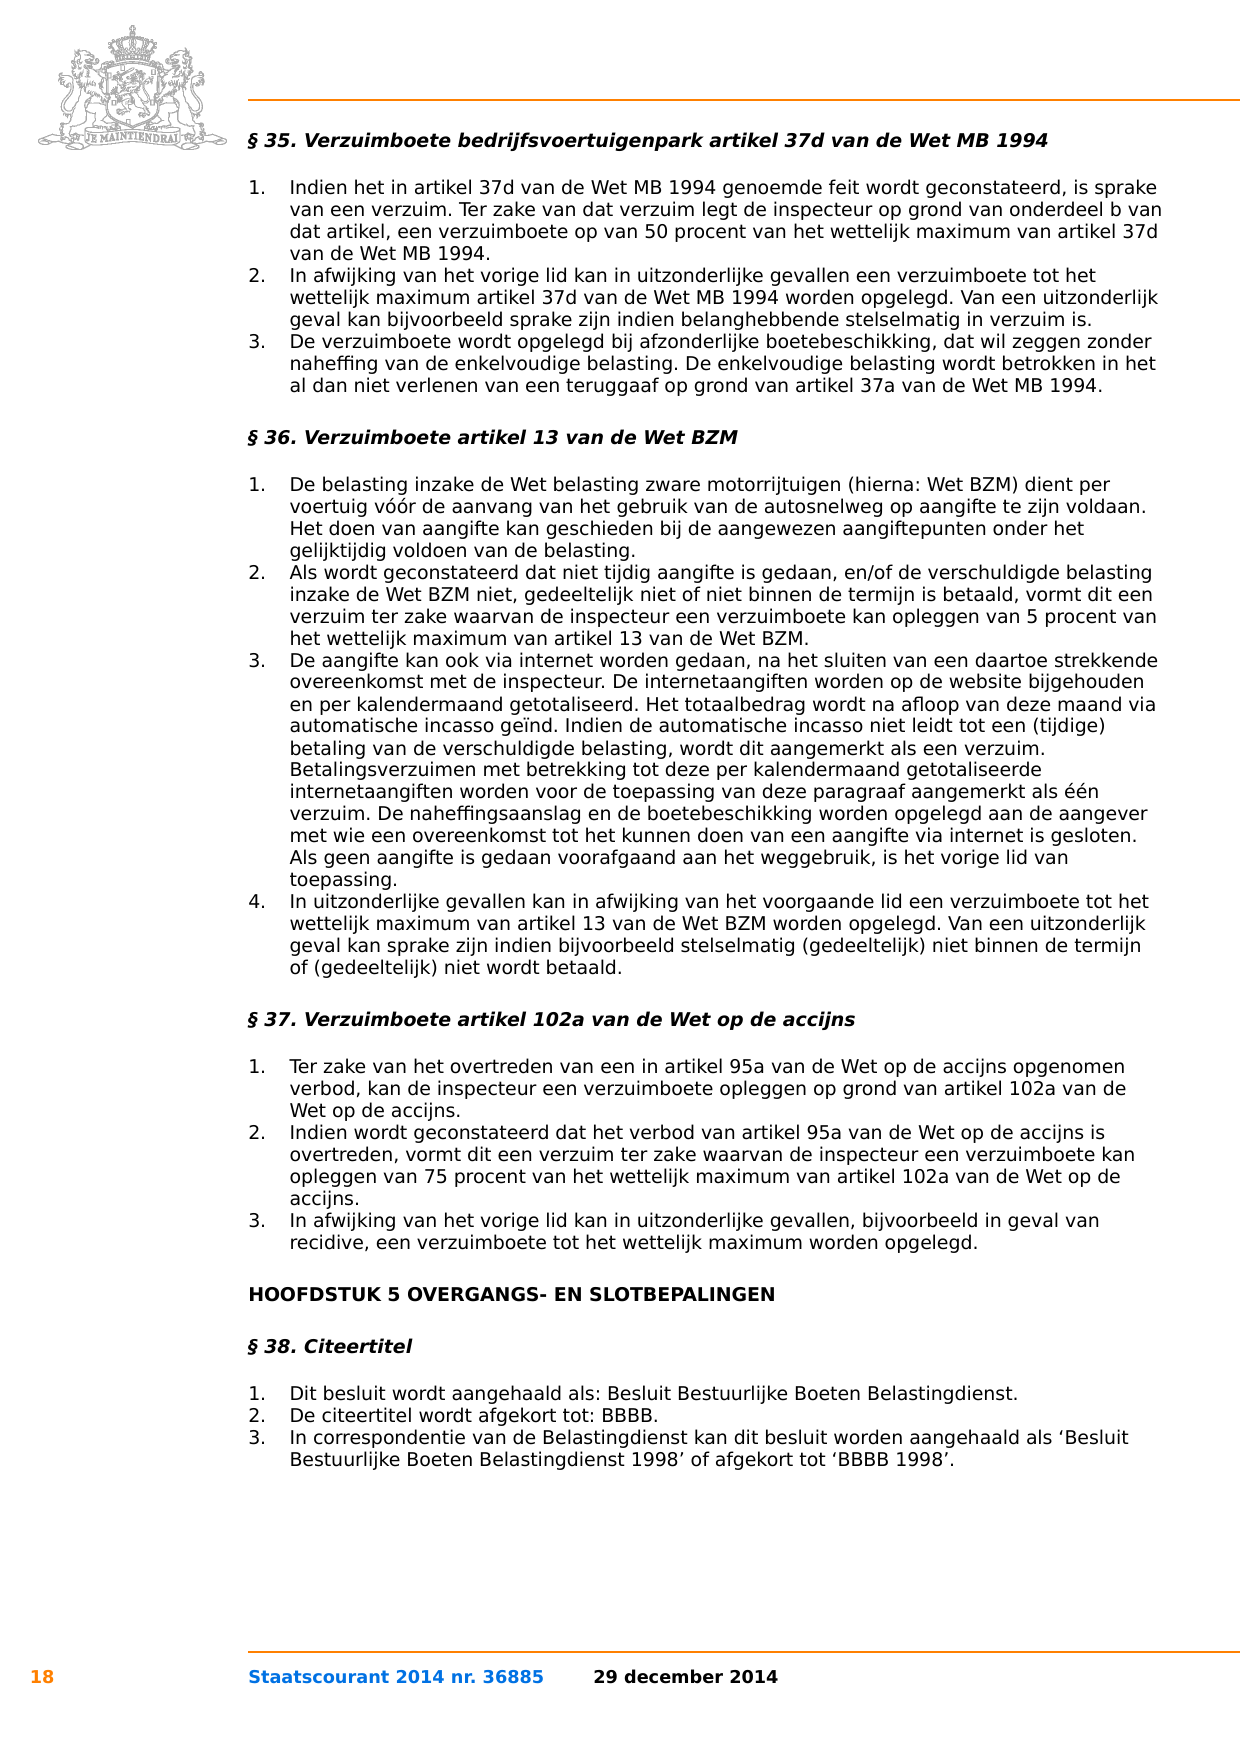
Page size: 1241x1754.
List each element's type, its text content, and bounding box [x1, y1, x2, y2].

text 2. Als wordt geconstateerd dat niet tijdig aangifte is gedaan, en/of de verschuldigde belasting inzake de Wet BZM niet, gedeeltelijk niet of niet binnen de termijn is betaald, vormt dit een verzuim ter zake waarvan de inspecteur een verzuimboete kan opleggen van 5 procent van het wettelijk maximum van artikel 13 van de Wet BZM. [248, 562, 1163, 649]
text 2. In afwijking van het vorige lid kan in uitzonderlijke gevallen een verzuimboete tot het wettelijk maximum artikel 37d van de Wet MB 1994 worden opgelegd. Van een uitzonderlijk geval kan bijvoorbeeld sprake zijn indien belanghebbende stelselmatig in verzuim is. [248, 265, 1163, 331]
text 3. De verzuimboete wordt opgelegd bij afzonderlijke boetebeschikking, dat wil zeggen zonder naheffing van de enkelvoudige belasting. De enkelvoudige belasting wordt betrokken in het al dan niet verlenen van een teruggaaf op grond van artikel 37a van de Wet MB 1994. [248, 331, 1163, 397]
text 2. Indien wordt geconstateerd dat het verbod van artikel 95a van de Wet op de accijns is overtreden, vormt dit een verzuim ter zake waarvan de inspecteur een verzuimboete kan opleggen van 75 procent van het wettelijk maximum van artikel 102a van de Wet op de accijns. [248, 1122, 1163, 1210]
text 3. De aangifte kan ook via internet worden gedaan, na het sluiten van een daartoe strekkende overeenkomst met de inspecteur. De internetaangiften worden op de website bijgehouden en per kalendermaand getotaliseerd. Het totaalbedrag wordt na afloop van deze maand via automatische incasso geïnd. Indien de automatische incasso niet leidt tot een (tijdige) betaling van de verschuldigde belasting, wordt dit aangemerkt als een verzuim. [248, 649, 1163, 759]
text 3. In correspondentie van de Belastingdienst kan dit besluit worden aangehaald als ‘Besluit Bestuurlijke Boeten Belastingdienst 1998’ of afgekort tot ‘BBBB 1998’. [248, 1427, 1163, 1471]
text 4. In uitzonderlijke gevallen kan in afwijking van het voorgaande lid een verzuimboete tot het wettelijk maximum van artikel 13 van de Wet BZM worden opgelegd. Van een uitzonderlijk geval kan sprake zijn indien bijvoorbeeld stelselmatig (gedeeltelijk) niet binnen de termijn of (gedeeltelijk) niet wordt betaald. [248, 891, 1163, 979]
subtitle HOOFDSTUK 5 OVERGANGS- EN SLOTBEPALINGEN [248, 1284, 1163, 1306]
picture [38, 25, 227, 150]
subtitle § 37. Verzuimboete artikel 102a van de Wet op de accijns [248, 1009, 1163, 1031]
subtitle § 36. Verzuimboete artikel 13 van de Wet BZM [248, 427, 1163, 449]
text Betalingsverzuimen met betrekking tot deze per kalendermaand getotaliseerde internetaangiften worden voor de toepassing van deze paragraaf aangemerkt als één verzuim. De naheffingsaanslag en de boetebeschikking worden opgelegd aan de aangever met wie een overeenkomst tot het kunnen doen van een aangifte via internet is gesloten. Als geen aangifte is gedaan voorafgaand aan het weggebruik, is het vorige lid van toepassing. [289, 759, 1163, 891]
text 1. Dit besluit wordt aangehaald als: Besluit Bestuurlijke Boeten Belastingdienst. [248, 1383, 1163, 1405]
subtitle § 38. Citeertitel [248, 1336, 1163, 1358]
text 1. Indien het in artikel 37d van de Wet MB 1994 genoemde feit wordt geconstateerd, is sprake van een verzuim. Ter zake van dat verzuim legt de inspecteur op grond van onderdeel b van dat artikel, een verzuimboete op van 50 procent van het wettelijk maximum van artikel 37d van de Wet MB 1994. [248, 177, 1163, 265]
text 3. In afwijking van het vorige lid kan in uitzonderlijke gevallen, bijvoorbeeld in geval van recidive, een verzuimboete tot het wettelijk maximum worden opgelegd. [248, 1210, 1163, 1254]
subtitle § 35. Verzuimboete bedrijfsvoertuigenpark artikel 37d van de Wet MB 1994 [248, 130, 1163, 152]
text 1. De belasting inzake de Wet belasting zware motorrijtuigen (hierna: Wet BZM) dient per voertuig vóór de aanvang van het gebruik van de autosnelweg op aangifte te zijn voldaan. Het doen van aangifte kan geschieden bij de aangewezen aangiftepunten onder het gelijktijdig voldoen van de belasting. [248, 474, 1163, 562]
text 1. Ter zake van het overtreden van een in artikel 95a van de Wet op de accijns opgenomen verbod, kan de inspecteur een verzuimboete opleggen op grond van artikel 102a van de Wet op de accijns. [248, 1056, 1163, 1122]
text 2. De citeertitel wordt afgekort tot: BBBB. [248, 1405, 1163, 1427]
